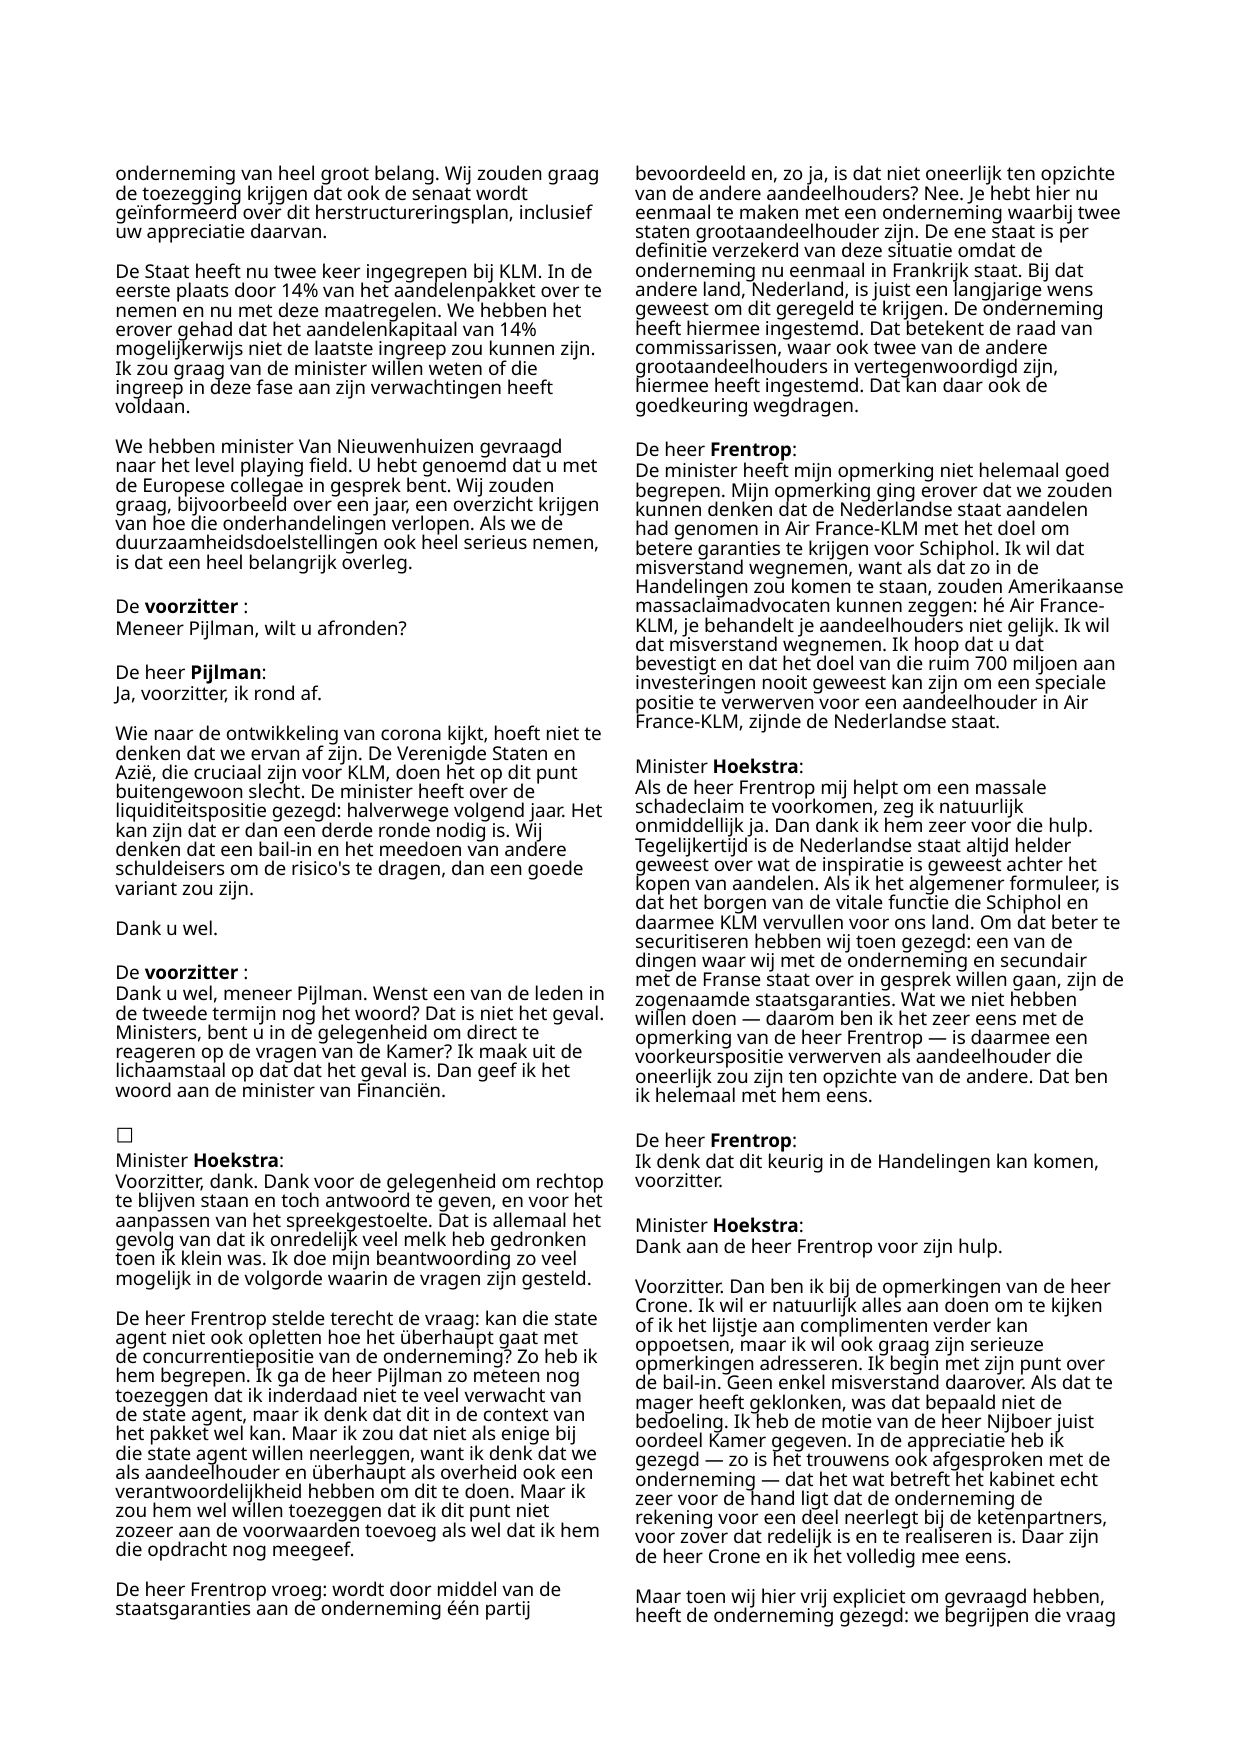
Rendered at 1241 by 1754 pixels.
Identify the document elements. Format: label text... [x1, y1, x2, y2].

text Dank u wel. [115, 919, 605, 939]
text De voorzitter : [115, 959, 605, 985]
text Meneer Pijlman, wilt u afronden? [115, 619, 605, 639]
text De heer Frentrop vroeg: wordt door middel van de staatsgaranties aan de onderneming één partij [115, 1581, 605, 1619]
text Als de heer Frentrop mij helpt om een massale schadeclaim te voorkomen, zeg ik natuurlijk onmiddellijk ja. Dan dank ik hem zeer voor die hulp. Tegelijkertijd is de Nederlandse staat altijd helder geweest over wat de inspiratie is geweest achter het kopen van aandelen. Als ik het algemener formuleer, is dat het borgen van de vitale functie die Schiphol en daarmee KLM vervullen voor ons land. Om dat beter te securitiseren hebben wij toen gezegd: een van de dingen waar wij met de onderneming en secundair met de Franse staat over in gesprek willen gaan, zijn de zogenaamde staatsgaranties. Wat we niet hebben willen doen — daarom ben ik het zeer eens met de opmerking van de heer Frentrop — is daarmee een voorkeurspositie verwerven als aandeelhouder die oneerlijk zou zijn ten opzichte van de andere. Dat ben ik helemaal met hem eens. [635, 779, 1125, 1106]
text Maar toen wij hier vrij expliciet om gevraagd hebben, heeft de onderneming gezegd: we begrijpen die vraag [635, 1588, 1125, 1626]
text Dank u wel, meneer Pijlman. Wenst een van de leden in de tweede termijn nog het woord? Dat is niet het geval. Ministers, bent u in de gelegenheid om direct te reageren op de vragen van de Kamer? Ik maak uit de lichaamstaal op dat dat het geval is. Dan geef ik het woord aan de minister van Financiën. [115, 985, 605, 1101]
text De heer Frentrop: [635, 437, 1125, 462]
text Dank aan de heer Frentrop voor zijn hulp. [635, 1238, 1125, 1257]
text Voorzitter. Dan ben ik bij de opmerkingen van de heer Crone. Ik wil er natuurlijk alles aan doen om te kijken of ik het lijstje aan complimenten verder kan oppoetsen, maar ik wil ook graag zijn serieuze opmerkingen adresseren. Ik begin met zijn punt over de bail-in. Geen enkel misverstand daarover. Als dat te mager heeft geklonken, was dat bepaald niet de bedoeling. Ik heb de motie van de heer Nijboer juist oordeel Kamer gegeven. In de appreciatie heb ik gezegd — zo is het trouwens ook afgesproken met de onderneming — dat het wat betreft het kabinet echt zeer voor de hand ligt dat de onderneming de rekening voor een deel neerlegt bij de ketenpartners, voor zover dat redelijk is en te realiseren is. Daar zijn de heer Crone en ik het volledig mee eens. [635, 1278, 1125, 1567]
text We hebben minister Van Nieuwenhuizen gevraagd naar het level playing field. U hebt genoemd dat u met de Europese collegae in gesprek bent. Wij zouden graag, bijvoorbeeld over een jaar, een overzicht krijgen van hoe die onderhandelingen verlopen. Als we de duurzaamheidsdoelstellingen ook heel serieus nemen, is dat een heel belangrijk overleg. [115, 438, 605, 573]
text Ik denk dat dit keurig in de Handelingen kan komen, voorzitter. [635, 1153, 1125, 1191]
text De heer Pijlman: [115, 659, 605, 685]
text ⬜ [115, 1122, 605, 1147]
text De voorzitter : [115, 594, 605, 619]
text De heer Frentrop stelde terecht de vraag: kan die state agent niet ook opletten hoe het überhaupt gaat met de concurrentiepositie van de onderneming? Zo heb ik hem begrepen. Ik ga de heer Pijlman zo meteen nog toezeggen dat ik inderdaad niet te veel verwacht van de state agent, maar ik denk dat dit in de context van het pakket wel kan. Maar ik zou dat niet als enige bij die state agent willen neerleggen, want ik denk dat we als aandeelhouder en überhaupt als overheid ook een verantwoordelijkheid hebben om dit te doen. Maar ik zou hem wel willen toezeggen dat ik dit punt niet zozeer aan de voorwaarden toevoeg als wel dat ik hem die opdracht nog meegeef. [115, 1309, 605, 1560]
text onderneming van heel groot belang. Wij zouden graag de toezegging krijgen dat ook de senaat wordt geïnformeerd over dit herstructureringsplan, inclusief uw appreciatie daarvan. [115, 165, 605, 242]
text Minister Hoekstra: [635, 1212, 1125, 1238]
text bevoordeeld en, zo ja, is dat niet oneerlijk ten opzichte van de andere aandeelhouders? Nee. Je hebt hier nu eenmaal te maken met een onderneming waarbij twee staten grootaandeelhouder zijn. De ene staat is per definitie verzekerd van deze situatie omdat de onderneming nu eenmaal in Frankrijk staat. Bij dat andere land, Nederland, is juist een langjarige wens geweest om dit geregeld te krijgen. De onderneming heeft hiermee ingestemd. Dat betekent de raad van commissarissen, waar ook twee van de andere grootaandeelhouders in vertegenwoordigd zijn, hiermee heeft ingestemd. Dat kan daar ook de goedkeuring wegdragen. [635, 165, 1125, 416]
text Wie naar de ontwikkeling van corona kijkt, hoeft niet te denken dat we ervan af zijn. De Verenigde Staten en Azië, die cruciaal zijn voor KLM, doen het op dit punt buitengewoon slecht. De minister heeft over de liquiditeitspositie gezegd: halverwege volgend jaar. Het kan zijn dat er dan een derde ronde nodig is. Wij denken dat een bail-in en het meedoen van andere schuldeisers om de risico's te dragen, dan een goede variant zou zijn. [115, 725, 605, 899]
text Ja, voorzitter, ik rond af. [115, 685, 605, 704]
text De heer Frentrop: [635, 1127, 1125, 1153]
text Minister Hoekstra: [115, 1147, 605, 1173]
text De Staat heeft nu twee keer ingegrepen bij KLM. In de eerste plaats door 14% van het aandelenpakket over te nemen en nu met deze maatregelen. We hebben het erover gehad dat het aandelenkapitaal van 14% mogelijkerwijs niet de laatste ingreep zou kunnen zijn. Ik zou graag van de minister willen weten of die ingreep in deze fase aan zijn verwachtingen heeft voldaan. [115, 263, 605, 417]
text Voorzitter, dank. Dank voor de gelegenheid om rechtop te blijven staan en toch antwoord te geven, en voor het aanpassen van het spreekgestoelte. Dat is allemaal het gevolg van dat ik onredelijk veel melk heb gedronken toen ik klein was. Ik doe mijn beantwoording zo veel mogelijk in de volgorde waarin de vragen zijn gesteld. [115, 1173, 605, 1289]
text De minister heeft mijn opmerking niet helemaal goed begrepen. Mijn opmerking ging erover dat we zouden kunnen denken dat de Nederlandse staat aandelen had genomen in Air France-KLM met het doel om betere garanties te krijgen voor Schiphol. Ik wil dat misverstand wegnemen, want als dat zo in de Handelingen zou komen te staan, zouden Amerikaanse massaclaimadvocaten kunnen zeggen: hé Air France-KLM, je behandelt je aandeelhouders niet gelijk. Ik wil dat misverstand wegnemen. Ik hoop dat u dat bevestigt en dat het doel van die ruim 700 miljoen aan investeringen nooit geweest kan zijn om een speciale positie te verwerven voor een aandeelhouder in Air France-KLM, zijnde de Nederlandse staat. [635, 462, 1125, 732]
text Minister Hoekstra: [635, 753, 1125, 779]
